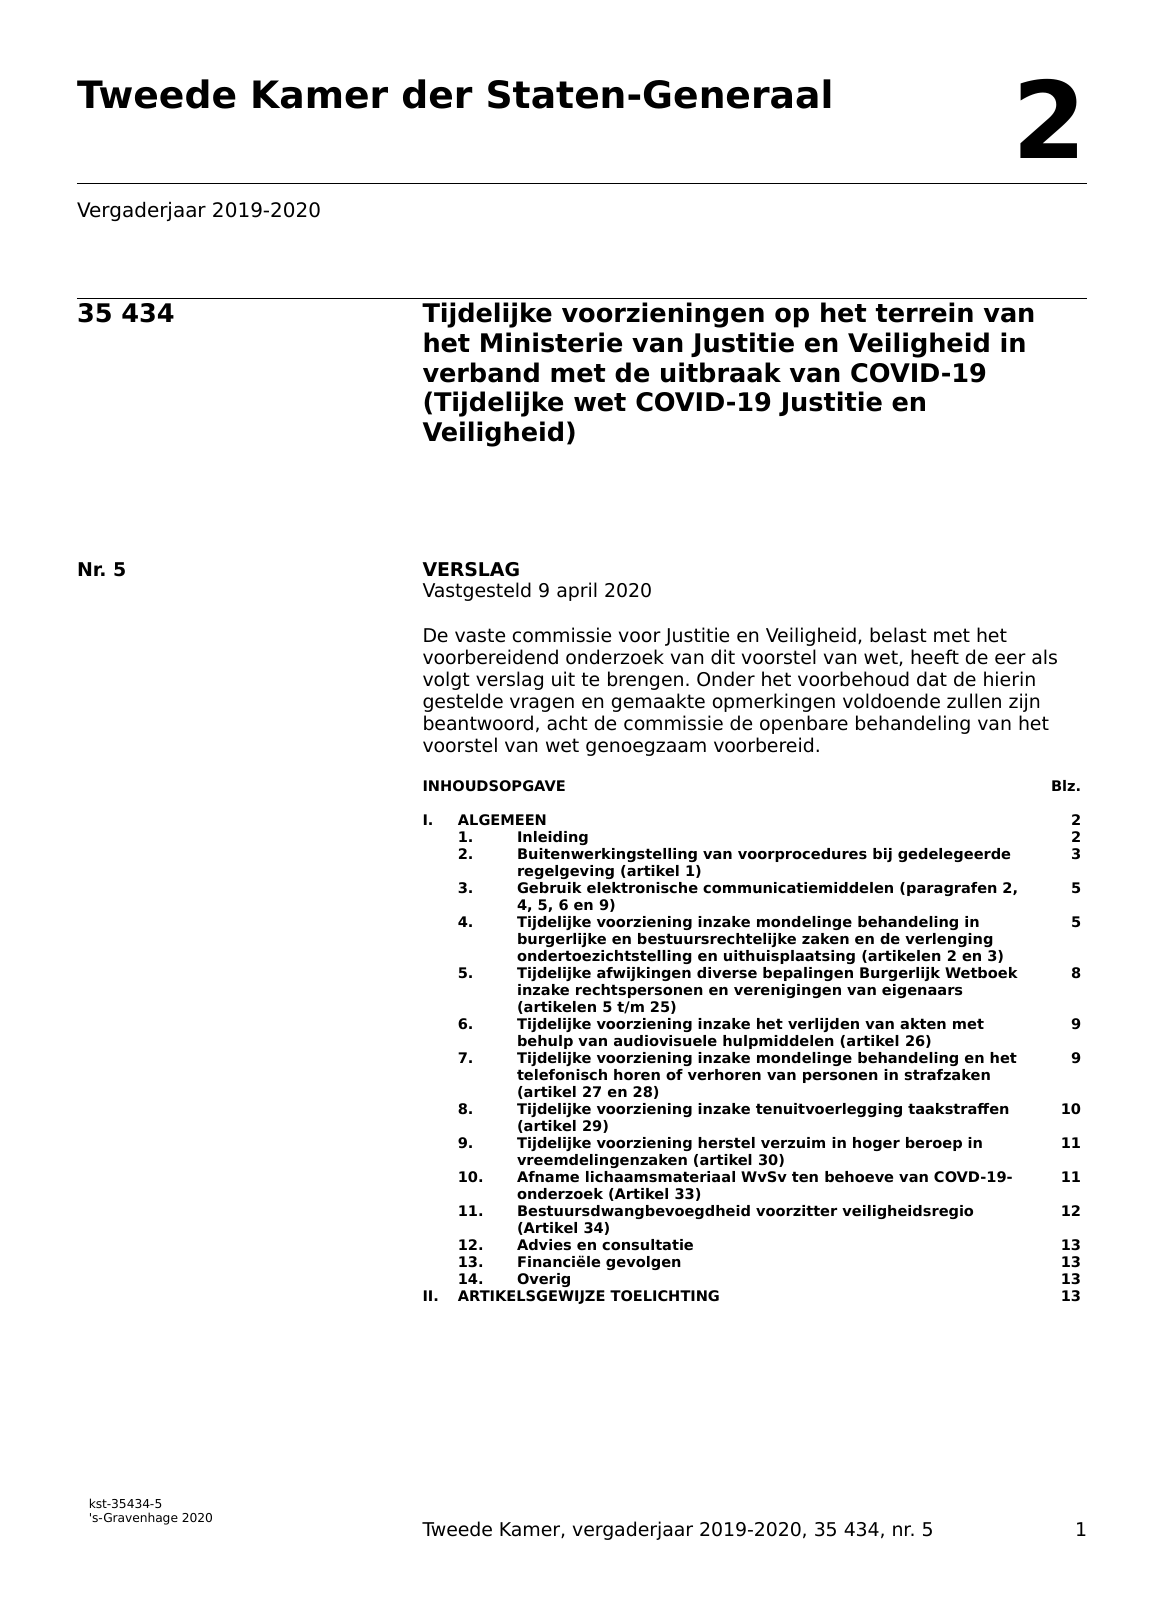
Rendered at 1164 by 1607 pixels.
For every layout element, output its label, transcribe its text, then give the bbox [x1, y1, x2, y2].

table_cell 5. [452, 965, 511, 1016]
table_cell [422, 829, 452, 846]
table_cell Tijdelijke voorziening inzake het verlijden van akten met behulp van audiovisuele hulpmiddelen (artikel 26) [511, 1016, 1027, 1050]
table_cell Bestuursdwangbevoegdheid voorzitter veiligheidsregio (Artikel 34) [511, 1203, 1027, 1237]
table_cell [422, 1203, 452, 1237]
table_cell Advies en consultatie [511, 1237, 1027, 1254]
table_cell 13. [452, 1254, 511, 1271]
table_cell [422, 1169, 452, 1203]
table_cell 12. [452, 1237, 511, 1254]
table_cell 11 [1028, 1169, 1087, 1203]
subtitle Nr. 5 VERSLAG [77, 558, 1087, 580]
table_cell Tijdelijke voorziening inzake mondelinge behandeling in burgerlijke en bestuursrechtelijke zaken en de verlenging ondertoezichtstelling en uithuisplaatsing (artikelen 2 en 3) [511, 914, 1027, 965]
subtitle 35 434 Tijdelijke voorzieningen op het terrein van het Ministerie van Justitie en Veiligheid in verband met de uitbraak van COVID-19 (Tijdelijke wet COVID-19 Justitie en Veiligheid) [77, 299, 1087, 447]
table_cell 13 [1028, 1288, 1087, 1305]
table_cell Overig [511, 1271, 1027, 1288]
table_cell 5 [1028, 914, 1087, 965]
table_cell 13 [1028, 1237, 1087, 1254]
table_cell 9 [1028, 1016, 1087, 1050]
table_cell Tijdelijke voorziening herstel verzuim in hoger beroep in vreemdelingenzaken (artikel 30) [511, 1135, 1027, 1169]
table_cell 12 [1028, 1203, 1087, 1237]
table_cell 9. [452, 1135, 511, 1169]
text kst-35434-5 [88, 1497, 323, 1511]
table_cell 9 [1028, 1050, 1087, 1101]
text Vastgesteld 9 april 2020 [422, 580, 1087, 602]
table_cell Vergaderjaar 2019-2020 [77, 184, 1087, 298]
table_cell [422, 1016, 452, 1050]
table_cell [422, 1254, 452, 1271]
table_cell Inleiding [511, 829, 1027, 846]
table_cell 6. [452, 1016, 511, 1050]
table_cell 10 [1028, 1101, 1087, 1135]
table_cell 11. [452, 1203, 511, 1237]
text De vaste commissie voor Justitie en Veiligheid, belast met het voorbereidend onderzoek van dit voorstel van wet, heeft de eer als volgt verslag uit te brengen. Onder het voorbehoud dat de hierin gestelde vragen en gemaakte opmerkingen voldoende zullen zijn beantwoord, acht de commissie de openbare behandeling van het voorstel van wet genoegzaam voorbereid. [422, 624, 1087, 756]
table_cell Afname lichaamsmateriaal WvSv ten behoeve van COVD-19-onderzoek (Artikel 33) [511, 1169, 1027, 1203]
table_cell [422, 1271, 452, 1288]
table_cell [422, 1050, 452, 1101]
table_cell [422, 795, 452, 812]
table_cell [422, 1135, 452, 1169]
table_cell 2 [1028, 812, 1087, 829]
table_cell 2 [1028, 829, 1087, 846]
table_cell 2. [452, 846, 511, 880]
table_cell 3. [452, 880, 511, 914]
table_cell [422, 846, 452, 880]
table_cell [422, 965, 452, 1016]
table_header INHOUDSOPGAVE [422, 778, 1027, 795]
table_header Tweede Kamer der Staten-Generaal [77, 59, 886, 183]
table_cell 7. [452, 1050, 511, 1101]
table_cell Tijdelijke voorziening inzake mondelinge behandeling en het telefonisch horen of verhoren van personen in strafzaken (artikel 27 en 28) [511, 1050, 1027, 1101]
table_cell 8 [1028, 965, 1087, 1016]
table_cell 13 [1028, 1271, 1087, 1288]
table_header 2 [886, 59, 1087, 183]
table_cell [422, 1237, 452, 1254]
table_cell 13 [1028, 1254, 1087, 1271]
table_cell Financiële gevolgen [511, 1254, 1027, 1271]
table_cell ARTIKELSGEWIJZE TOELICHTING [452, 1288, 1027, 1305]
table_cell Tijdelijke voorziening inzake tenuitvoerlegging taakstraffen (artikel 29) [511, 1101, 1027, 1135]
table_cell 14. [452, 1271, 511, 1288]
table_cell [452, 795, 511, 812]
table_cell ALGEMEEN [452, 812, 1027, 829]
table_cell 3 [1028, 846, 1087, 880]
text 's-Gravenhage 2020 [88, 1511, 323, 1525]
table_cell 8. [452, 1101, 511, 1135]
table_cell 1. [452, 829, 511, 846]
table_cell [511, 795, 1027, 812]
table_cell Buitenwerkingstelling van voorprocedures bij gedelegeerde regelgeving (artikel 1) [511, 846, 1027, 880]
table_cell [422, 914, 452, 965]
table_cell 11 [1028, 1135, 1087, 1169]
table_header Blz. [1028, 778, 1087, 795]
table_cell 10. [452, 1169, 511, 1203]
table_cell [422, 1101, 452, 1135]
table_cell 4. [452, 914, 511, 965]
table_cell 5 [1028, 880, 1087, 914]
table_cell II. [422, 1288, 452, 1305]
table_cell Tijdelijke afwijkingen diverse bepalingen Burgerlijk Wetboek inzake rechtspersonen en verenigingen van eigenaars (artikelen 5 t/m 25) [511, 965, 1027, 1016]
table_cell I. [422, 812, 452, 829]
table_cell Gebruik elektronische communicatiemiddelen (paragrafen 2, 4, 5, 6 en 9) [511, 880, 1027, 914]
table_cell [422, 880, 452, 914]
table_cell [1028, 795, 1087, 812]
